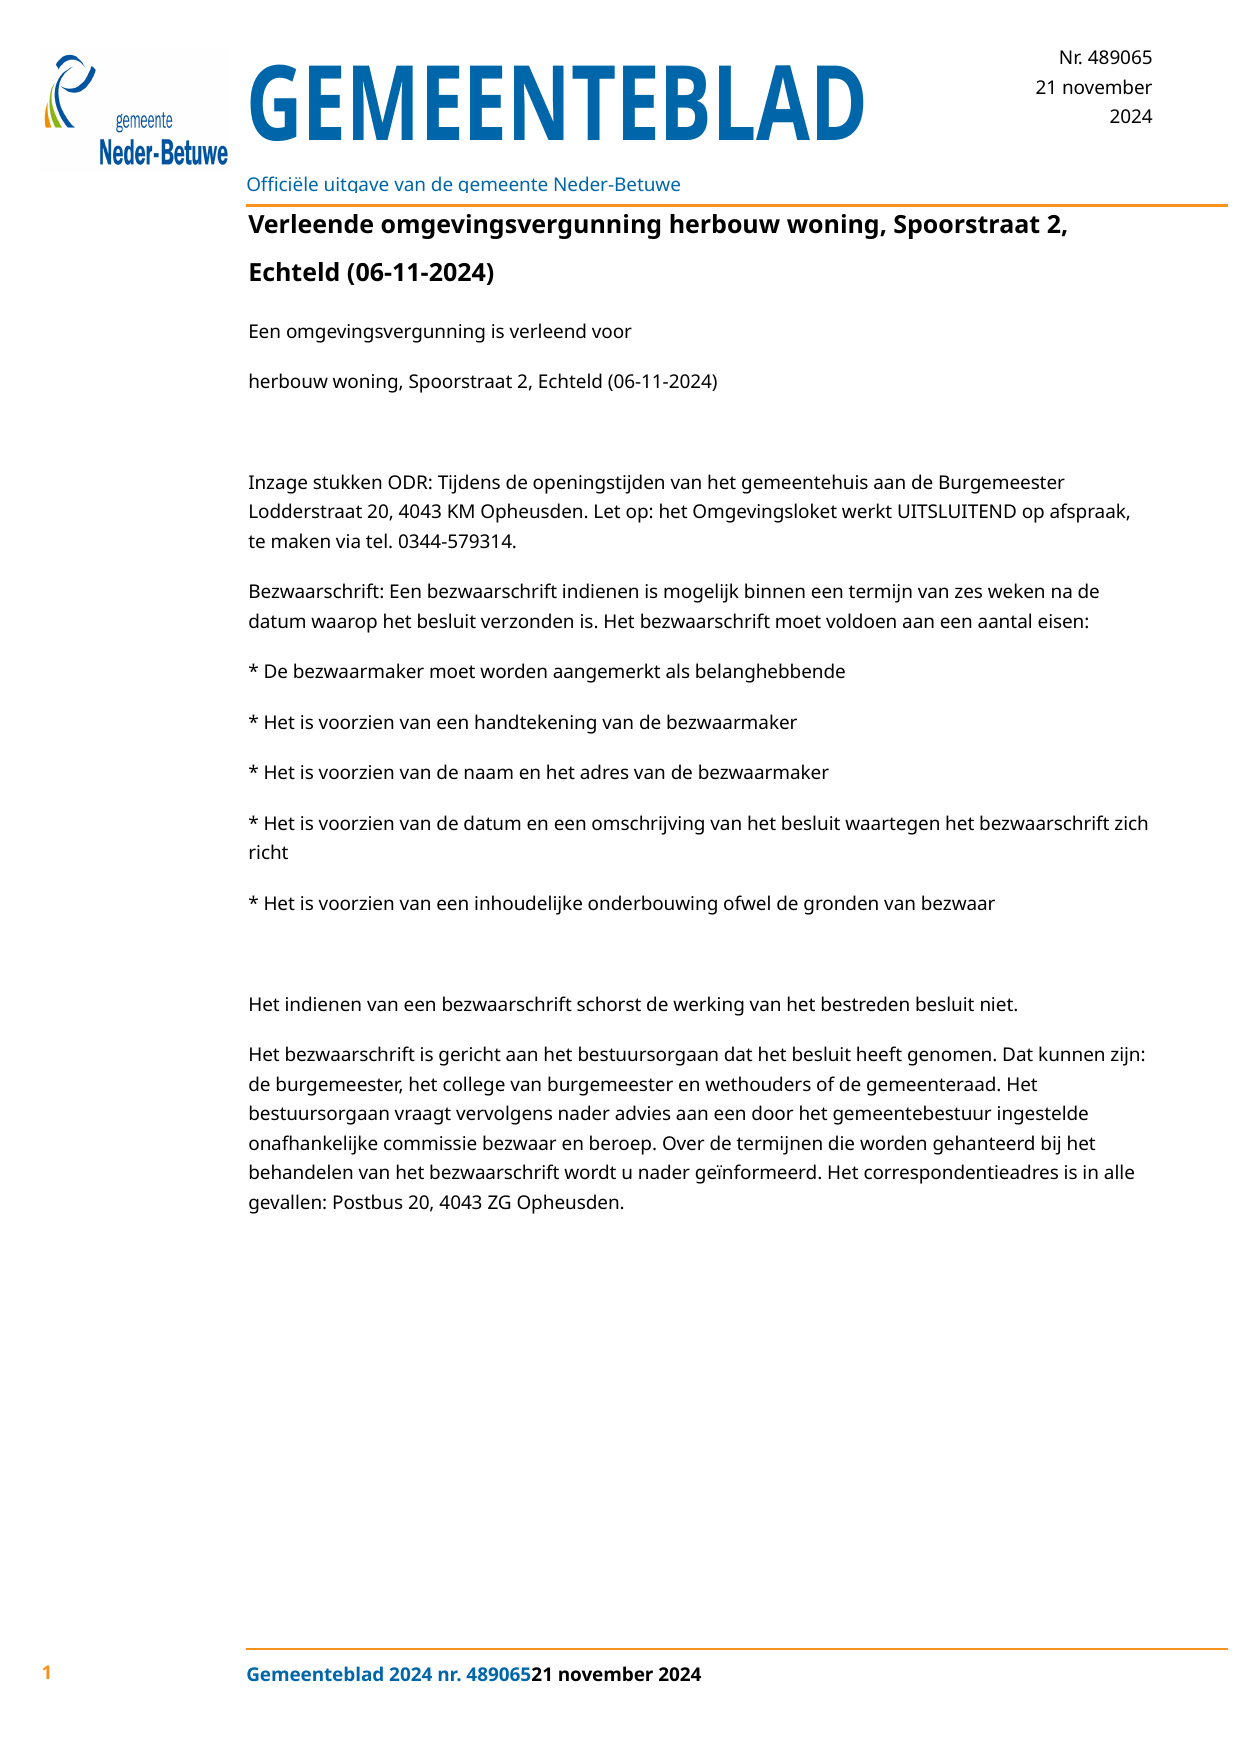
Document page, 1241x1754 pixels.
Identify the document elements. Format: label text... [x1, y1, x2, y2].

text * Het is voorzien van de naam en het adres van de bezwaarmaker [248, 759, 1152, 785]
picture [41, 47, 231, 172]
text Verleende omgevingsvergunning herbouw woning, Spoorstraat 2, Echteld (06-11-2024) [248, 207, 1152, 288]
text * Het is voorzien van een inhoudelijke onderbouwing ofwel de gronden van bezwaar [248, 890, 1152, 916]
text herbouw woning, Spoorstraat 2, Echteld (06-11-2024) [248, 368, 1152, 394]
text * Het is voorzien van een handtekening van de bezwaarmaker [248, 709, 1152, 735]
text Het bezwaarschrift is gericht aan het bestuursorgaan dat het besluit heeft genomen. Dat kunnen zijn: de burgemeester, het college van burgemeester en wethouders of de gemeenteraad. Het bestuursorgaan vraagt vervolgens nader advies aan een door het gemeentebestuur ingestelde onafhankelijke commissie bezwaar en beroep. Over de termijnen die worden gehanteerd bij het behandelen van het bezwaarschrift wordt u nader geïnformeerd. Het correspondentieadres is in alle gevallen: Postbus 20, 4043 ZG Opheusden. [248, 1041, 1152, 1215]
text Inzage stukken ODR: Tijdens de openingstijden van het gemeentehuis aan de Burgemeester Lodderstraat 20, 4043 KM Opheusden. Let op: het Omgevingsloket werkt UITSLUITEND op afspraak, te maken via tel. 0344-579314. [248, 469, 1152, 554]
text Bezwaarschrift: Een bezwaarschrift indienen is mogelijk binnen een termijn van zes weken na de datum waarop het besluit verzonden is. Het bezwaarschrift moet voldoen aan een aantal eisen: [248, 579, 1152, 634]
text Een omgevingsvergunning is verleend voor [248, 318, 1152, 344]
text Het indienen van een bezwaarschrift schorst de werking van het bestreden besluit niet. [248, 991, 1152, 1017]
text * Het is voorzien van de datum en een omschrijving van het besluit waartegen het bezwaarschrift zich richt [248, 810, 1152, 865]
text * De bezwaarmaker moet worden aangemerkt als belanghebbende [248, 659, 1152, 684]
